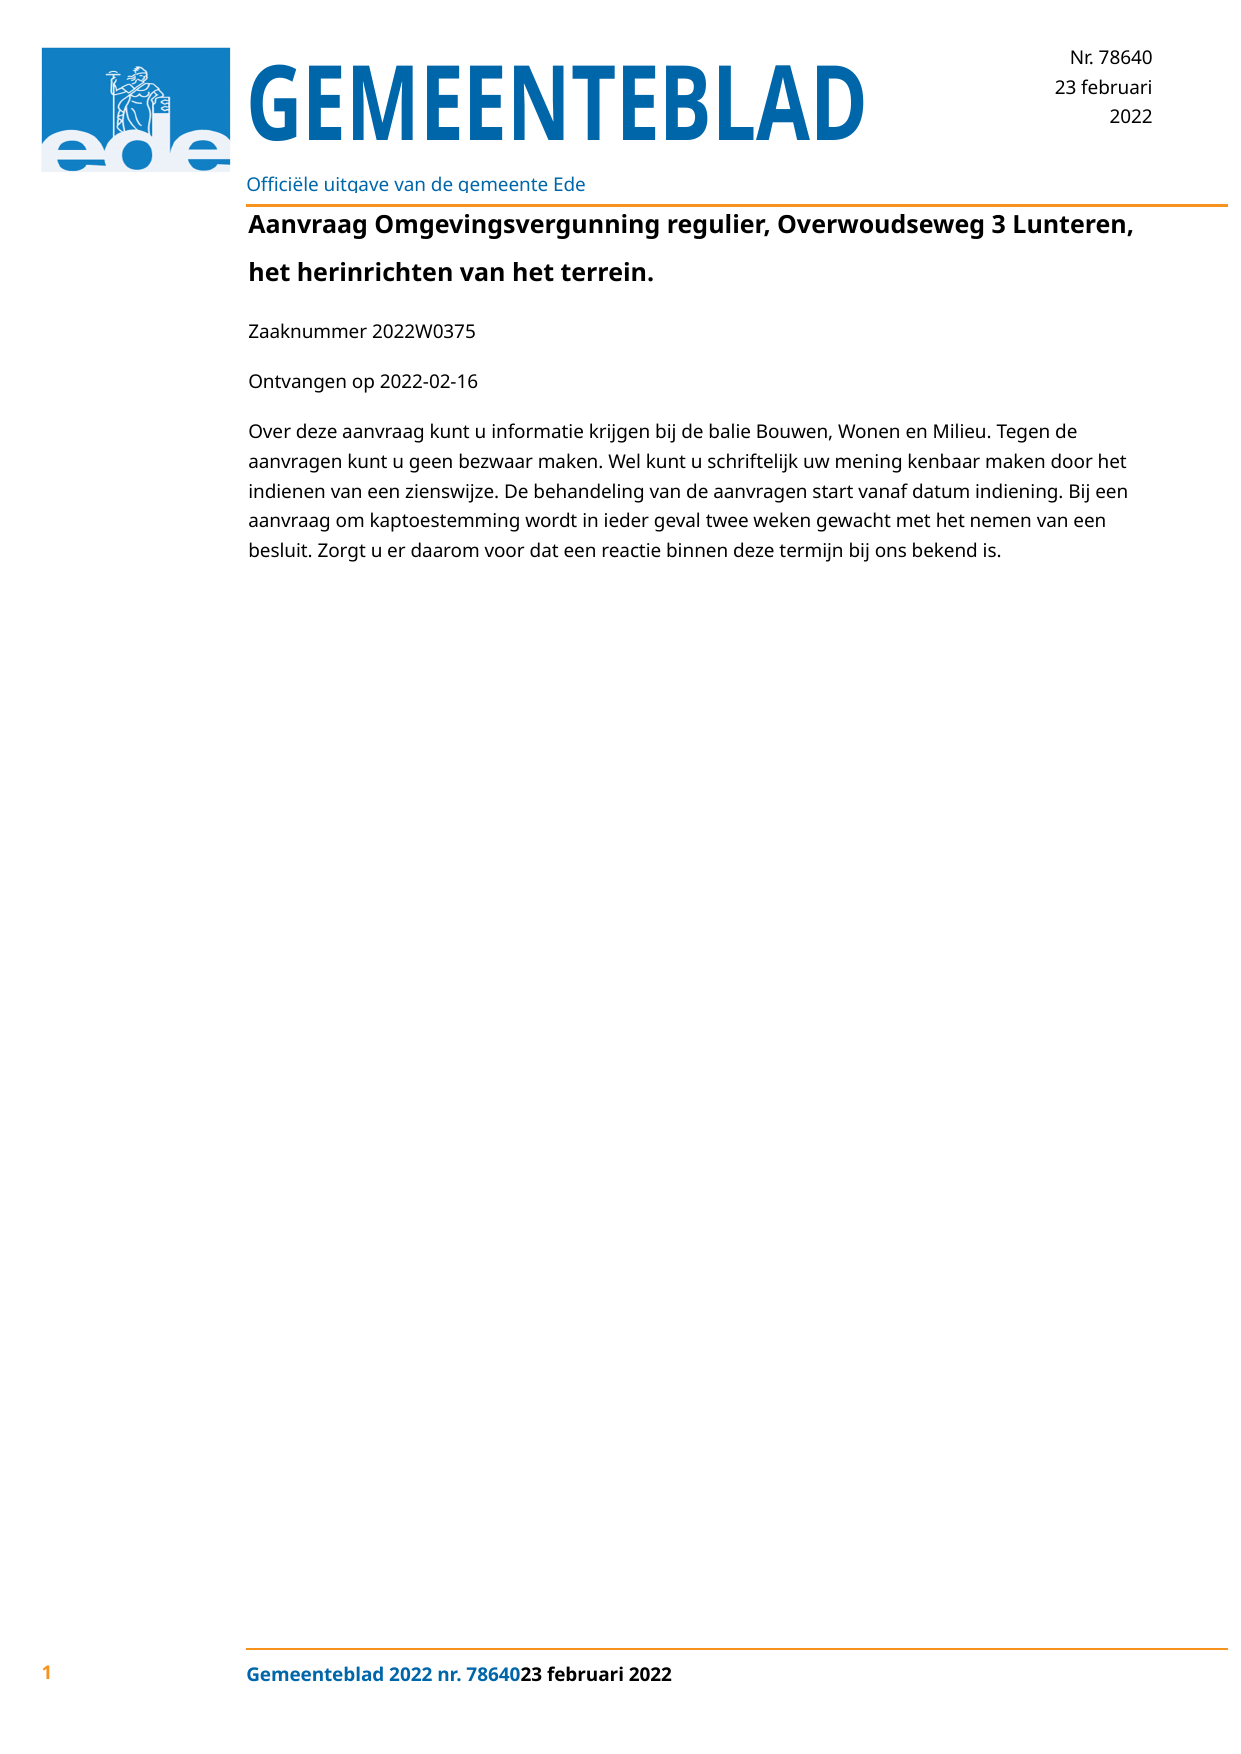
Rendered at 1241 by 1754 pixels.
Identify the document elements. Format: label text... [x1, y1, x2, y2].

text Over deze aanvraag kunt u informatie krijgen bij de balie Bouwen, Wonen en Milieu. Tegen de aanvragen kunt u geen bezwaar maken. Wel kunt u schriftelijk uw mening kenbaar maken door het indienen van een zienswijze. De behandeling van de aanvragen start vanaf datum indiening. Bij een aanvraag om kaptoestemming wordt in ieder geval twee weken gewacht met het nemen van een besluit. Zorgt u er daarom voor dat een reactie binnen deze termijn bij ons bekend is. [248, 419, 1152, 563]
text Ontvangen op 2022-02-16 [248, 368, 1152, 394]
text Aanvraag Omgevingsvergunning regulier, Overwoudseweg 3 Lunteren, het herinrichten van het terrein. [248, 207, 1152, 288]
picture [41, 47, 231, 172]
text Zaaknummer 2022W0375 [248, 318, 1152, 344]
